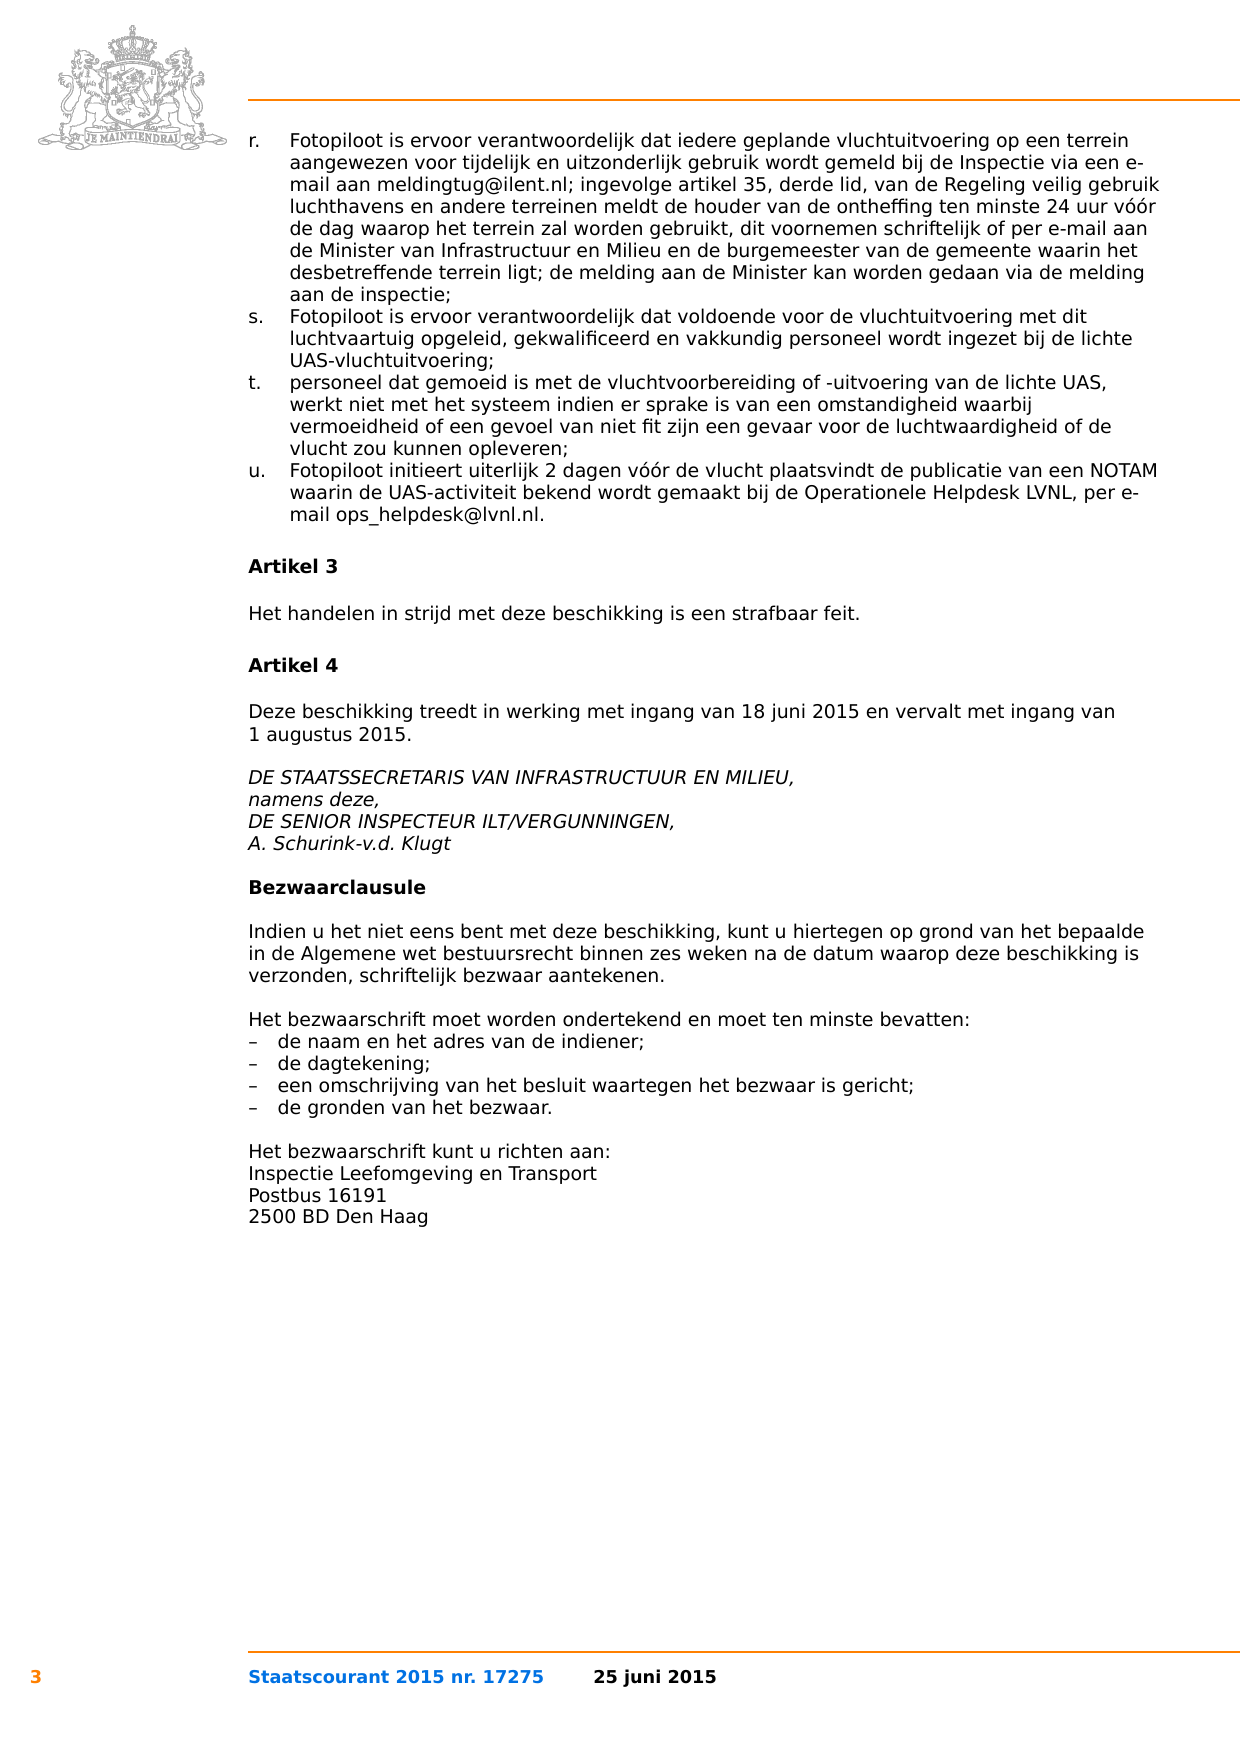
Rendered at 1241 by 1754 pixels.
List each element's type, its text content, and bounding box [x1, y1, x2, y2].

text DE STAATSSECRETARIS VAN INFRASTRUCTUUR EN MILIEU, namens deze, DE SENIOR INSPECTEUR ILT/VERGUNNINGEN, A. Schurink-v.d. Klugt [248, 767, 1163, 855]
text Inspectie Leefomgeving en Transport [248, 1162, 1163, 1184]
text t. personeel dat gemoeid is met de vluchtvoorbereiding of -uitvoering van de lichte UAS, werkt niet met het systeem indien er sprake is van een omstandigheid waarbij vermoeidheid of een gevoel van niet fit zijn een gevaar voor de luchtwaardigheid of de vlucht zou kunnen opleveren; [248, 372, 1163, 459]
text 2500 BD Den Haag [248, 1206, 1163, 1228]
text r. Fotopiloot is ervoor verantwoordelijk dat iedere geplande vluchtuitvoering op een terrein aangewezen voor tijdelijk en uitzonderlijk gebruik wordt gemeld bij de Inspectie via een e-mail aan meldingtug@ilent.nl; ingevolge artikel 35, derde lid, van de Regeling veilig gebruik luchthavens en andere terreinen meldt de houder van de ontheffing ten minste 24 uur vóór de dag waarop het terrein zal worden gebruikt, dit voornemen schriftelijk of per e-mail aan de Minister van Infrastructuur en Milieu en de burgemeester van de gemeente waarin het desbetreffende terrein ligt; de melding aan de Minister kan worden gedaan via de melding aan de inspectie; [248, 130, 1163, 306]
text – de naam en het adres van de indiener; [248, 1031, 1163, 1053]
text Postbus 16191 [248, 1184, 1163, 1206]
text – de gronden van het bezwaar. [248, 1097, 1163, 1119]
picture [38, 25, 227, 150]
text u. Fotopiloot initieert uiterlijk 2 dagen vóór de vlucht plaatsvindt de publicatie van een NOTAM waarin de UAS-activiteit bekend wordt gemaakt bij de Operationele Helpdesk LVNL, per e-mail ops_helpdesk@lvnl.nl. [248, 459, 1163, 526]
text Het bezwaarschrift kunt u richten aan: [248, 1141, 1163, 1162]
text – een omschrijving van het besluit waartegen het bezwaar is gericht; [248, 1075, 1163, 1097]
text Het handelen in strijd met deze beschikking is een strafbaar feit. [248, 602, 1163, 624]
text Bezwaarclausule [248, 877, 1163, 899]
subtitle Artikel 4 [248, 654, 1163, 676]
text Het bezwaarschrift moet worden ondertekend en moet ten minste bevatten: [248, 1009, 1163, 1031]
text s. Fotopiloot is ervoor verantwoordelijk dat voldoende voor de vluchtuitvoering met dit luchtvaartuig opgeleid, gekwalificeerd en vakkundig personeel wordt ingezet bij de lichte UAS-vluchtuitvoering; [248, 306, 1163, 372]
subtitle Artikel 3 [248, 556, 1163, 577]
text Indien u het niet eens bent met deze beschikking, kunt u hiertegen op grond van het bepaalde in de Algemene wet bestuursrecht binnen zes weken na de datum waarop deze beschikking is verzonden, schriftelijk bezwaar aantekenen. [248, 921, 1163, 987]
text Deze beschikking treedt in werking met ingang van 18 juni 2015 en vervalt met ingang van 1 augustus 2015. [248, 701, 1163, 745]
text – de dagtekening; [248, 1053, 1163, 1075]
